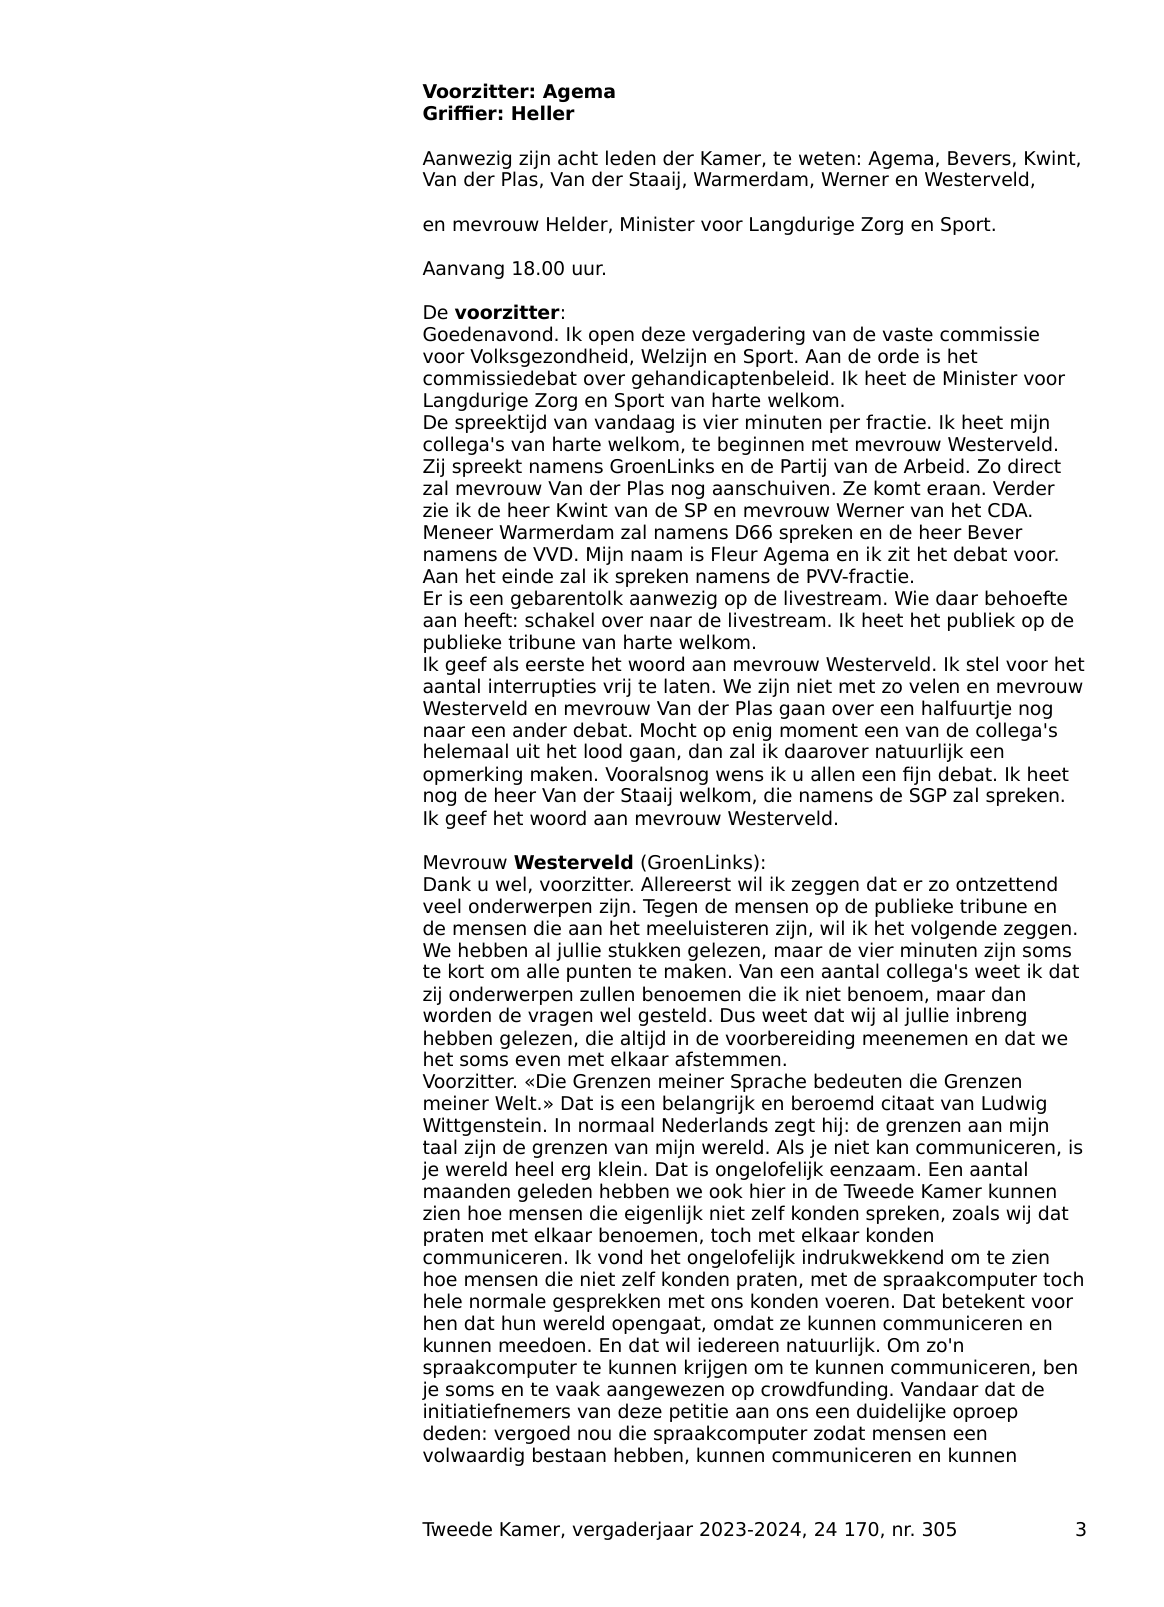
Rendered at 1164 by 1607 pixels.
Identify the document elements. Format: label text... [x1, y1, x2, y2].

text Voorzitter: Agema [422, 81, 1087, 103]
text en mevrouw Helder, Minister voor Langdurige Zorg en Sport. [422, 213, 1087, 236]
text Aanwezig zijn acht leden der Kamer, te weten: Agema, Bevers, Kwint, Van der Plas, Van der Staaij, Warmerdam, Werner en Westerveld, [422, 147, 1087, 191]
text De voorzitter: [422, 302, 1087, 324]
text Mevrouw Westerveld (GroenLinks): [422, 852, 1087, 873]
text Voorzitter. «Die Grenzen meiner Sprache bedeuten die Grenzen meiner Welt.» Dat is een belangrijk en beroemd citaat van Ludwig Wittgenstein. In normaal Nederlands zegt hij: de grenzen aan mijn taal zijn de grenzen van mijn wereld. Als je niet kan communiceren, is je wereld heel erg klein. Dat is ongelofelijk eenzaam. Een aantal maanden geleden hebben we ook hier in de Tweede Kamer kunnen zien hoe mensen die eigenlijk niet zelf konden spreken, zoals wij dat praten met elkaar benoemen, toch met elkaar konden communiceren. Ik vond het ongelofelijk indrukwekkend om te zien hoe mensen die niet zelf konden praten, met de spraakcomputer toch hele normale gesprekken met ons konden voeren. Dat betekent voor hen dat hun wereld opengaat, omdat ze kunnen communiceren en kunnen meedoen. En dat wil iedereen natuurlijk. Om zo'n spraakcomputer te kunnen krijgen om te kunnen communiceren, ben je soms en te vaak aangewezen op crowdfunding. Vandaar dat de initiatiefnemers van deze petitie aan ons een duidelijke oproep deden: vergoed nou die spraakcomputer zodat mensen een volwaardig bestaan hebben, kunnen communiceren en kunnen [422, 1071, 1087, 1467]
text Er is een gebarentolk aanwezig op de livestream. Wie daar behoefte aan heeft: schakel over naar de livestream. Ik heet het publiek op de publieke tribune van harte welkom. [422, 588, 1087, 653]
text Goedenavond. Ik open deze vergadering van de vaste commissie voor Volksgezondheid, Welzijn en Sport. Aan de orde is het commissiedebat over gehandicaptenbeleid. Ik heet de Minister voor Langdurige Zorg en Sport van harte welkom. [422, 324, 1087, 412]
text De spreektijd van vandaag is vier minuten per fractie. Ik heet mijn collega's van harte welkom, te beginnen met mevrouw Westerveld. Zij spreekt namens GroenLinks en de Partij van de Arbeid. Zo direct zal mevrouw Van der Plas nog aanschuiven. Ze komt eraan. Verder zie ik de heer Kwint van de SP en mevrouw Werner van het CDA. Meneer Warmerdam zal namens D66 spreken en de heer Bever namens de VVD. Mijn naam is Fleur Agema en ik zit het debat voor. Aan het einde zal ik spreken namens de PVV-fractie. [422, 412, 1087, 588]
text Aanvang 18.00 uur. [422, 258, 1087, 280]
text Ik geef als eerste het woord aan mevrouw Westerveld. Ik stel voor het aantal interrupties vrij te laten. We zijn niet met zo velen en mevrouw Westerveld en mevrouw Van der Plas gaan over een halfuurtje nog naar een ander debat. Mocht op enig moment een van de collega's helemaal uit het lood gaan, dan zal ik daarover natuurlijk een opmerking maken. Vooralsnog wens ik u allen een fijn debat. Ik heet nog de heer Van der Staaij welkom, die namens de SGP zal spreken. Ik geef het woord aan mevrouw Westerveld. [422, 653, 1087, 829]
text Dank u wel, voorzitter. Allereerst wil ik zeggen dat er zo ontzettend veel onderwerpen zijn. Tegen de mensen op de publieke tribune en de mensen die aan het meeluisteren zijn, wil ik het volgende zeggen. We hebben al jullie stukken gelezen, maar de vier minuten zijn soms te kort om alle punten te maken. Van een aantal collega's weet ik dat zij onderwerpen zullen benoemen die ik niet benoem, maar dan worden de vragen wel gesteld. Dus weet dat wij al jullie inbreng hebben gelezen, die altijd in de voorbereiding meenemen en dat we het soms even met elkaar afstemmen. [422, 873, 1087, 1071]
text Griffier: Heller [422, 103, 1087, 125]
